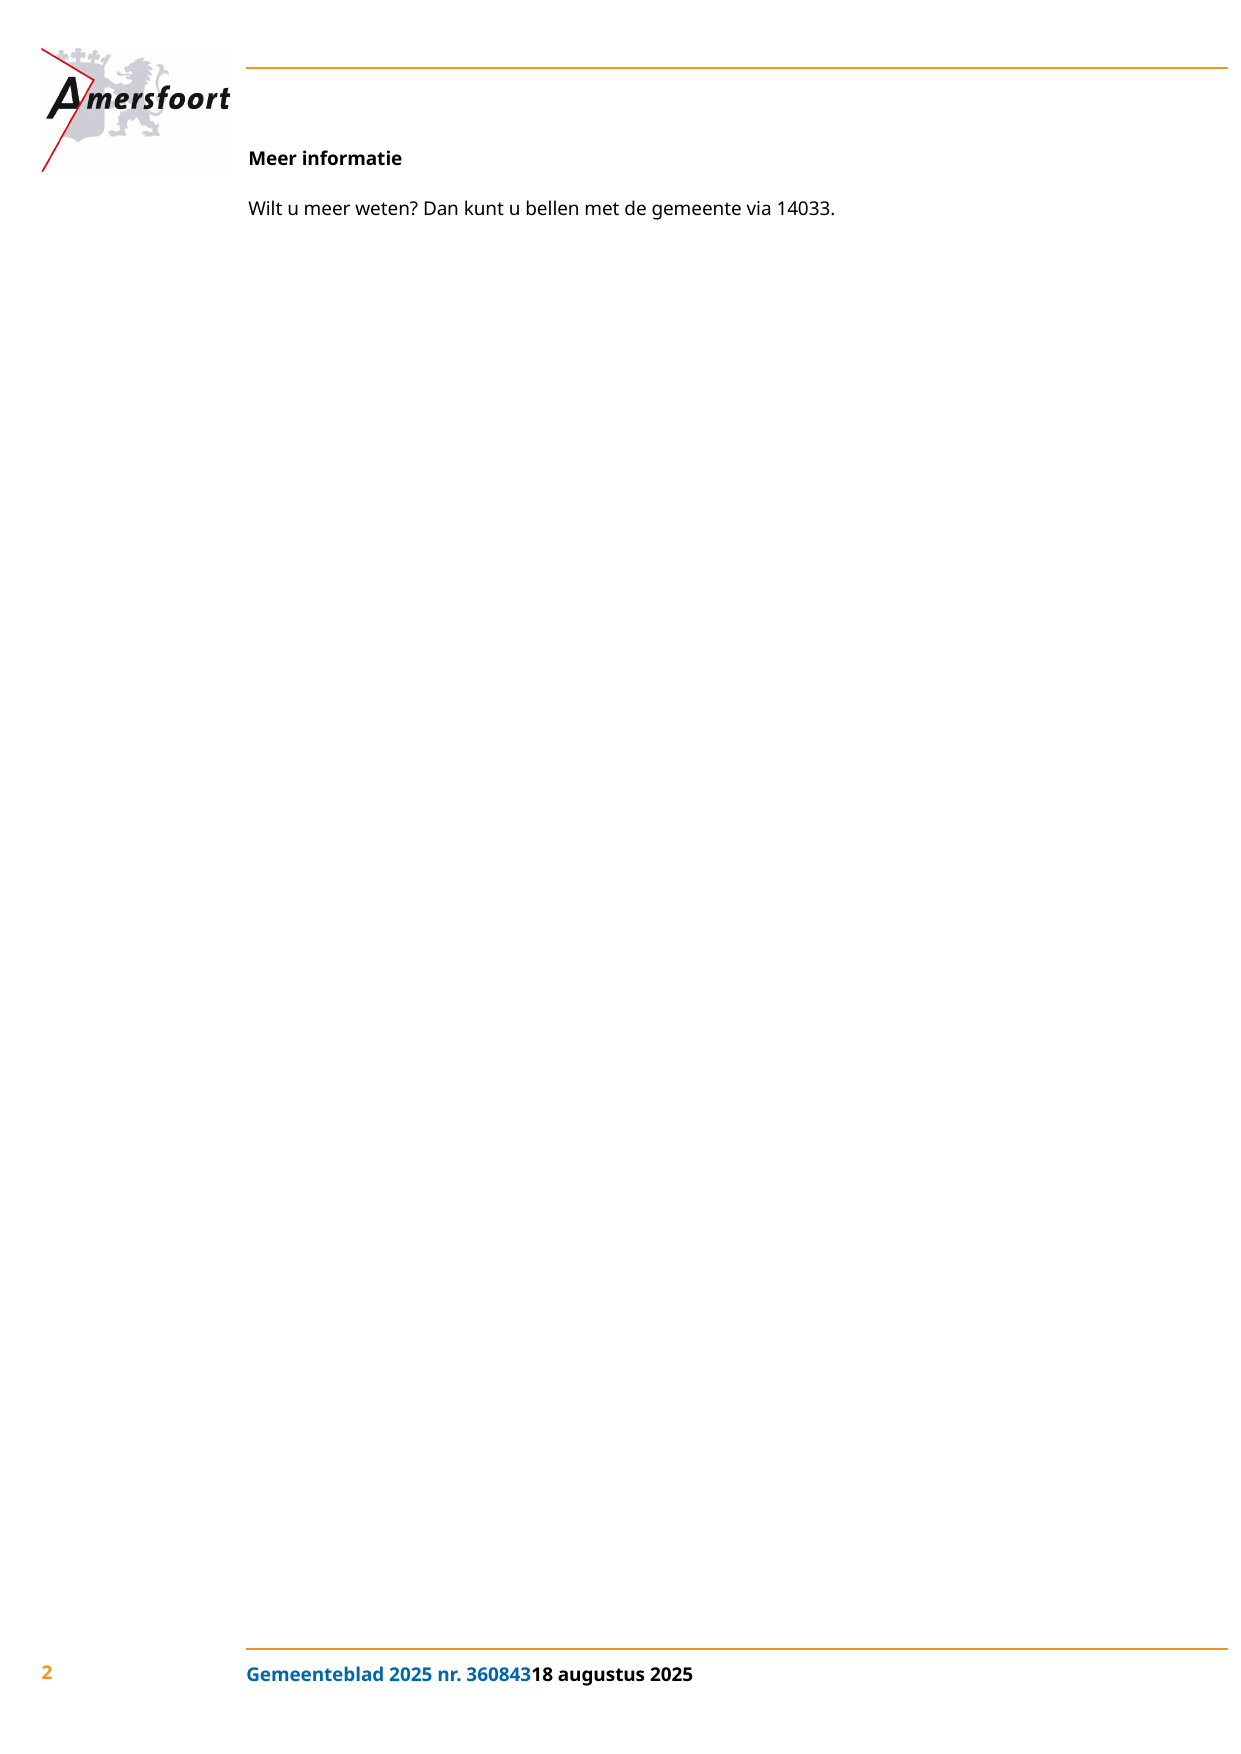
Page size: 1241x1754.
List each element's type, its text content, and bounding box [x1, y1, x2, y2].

text Meer informatie [248, 145, 1152, 171]
picture [41, 47, 231, 172]
text Wilt u meer weten? Dan kunt u bellen met de gemeente via 14033. [248, 196, 1152, 221]
